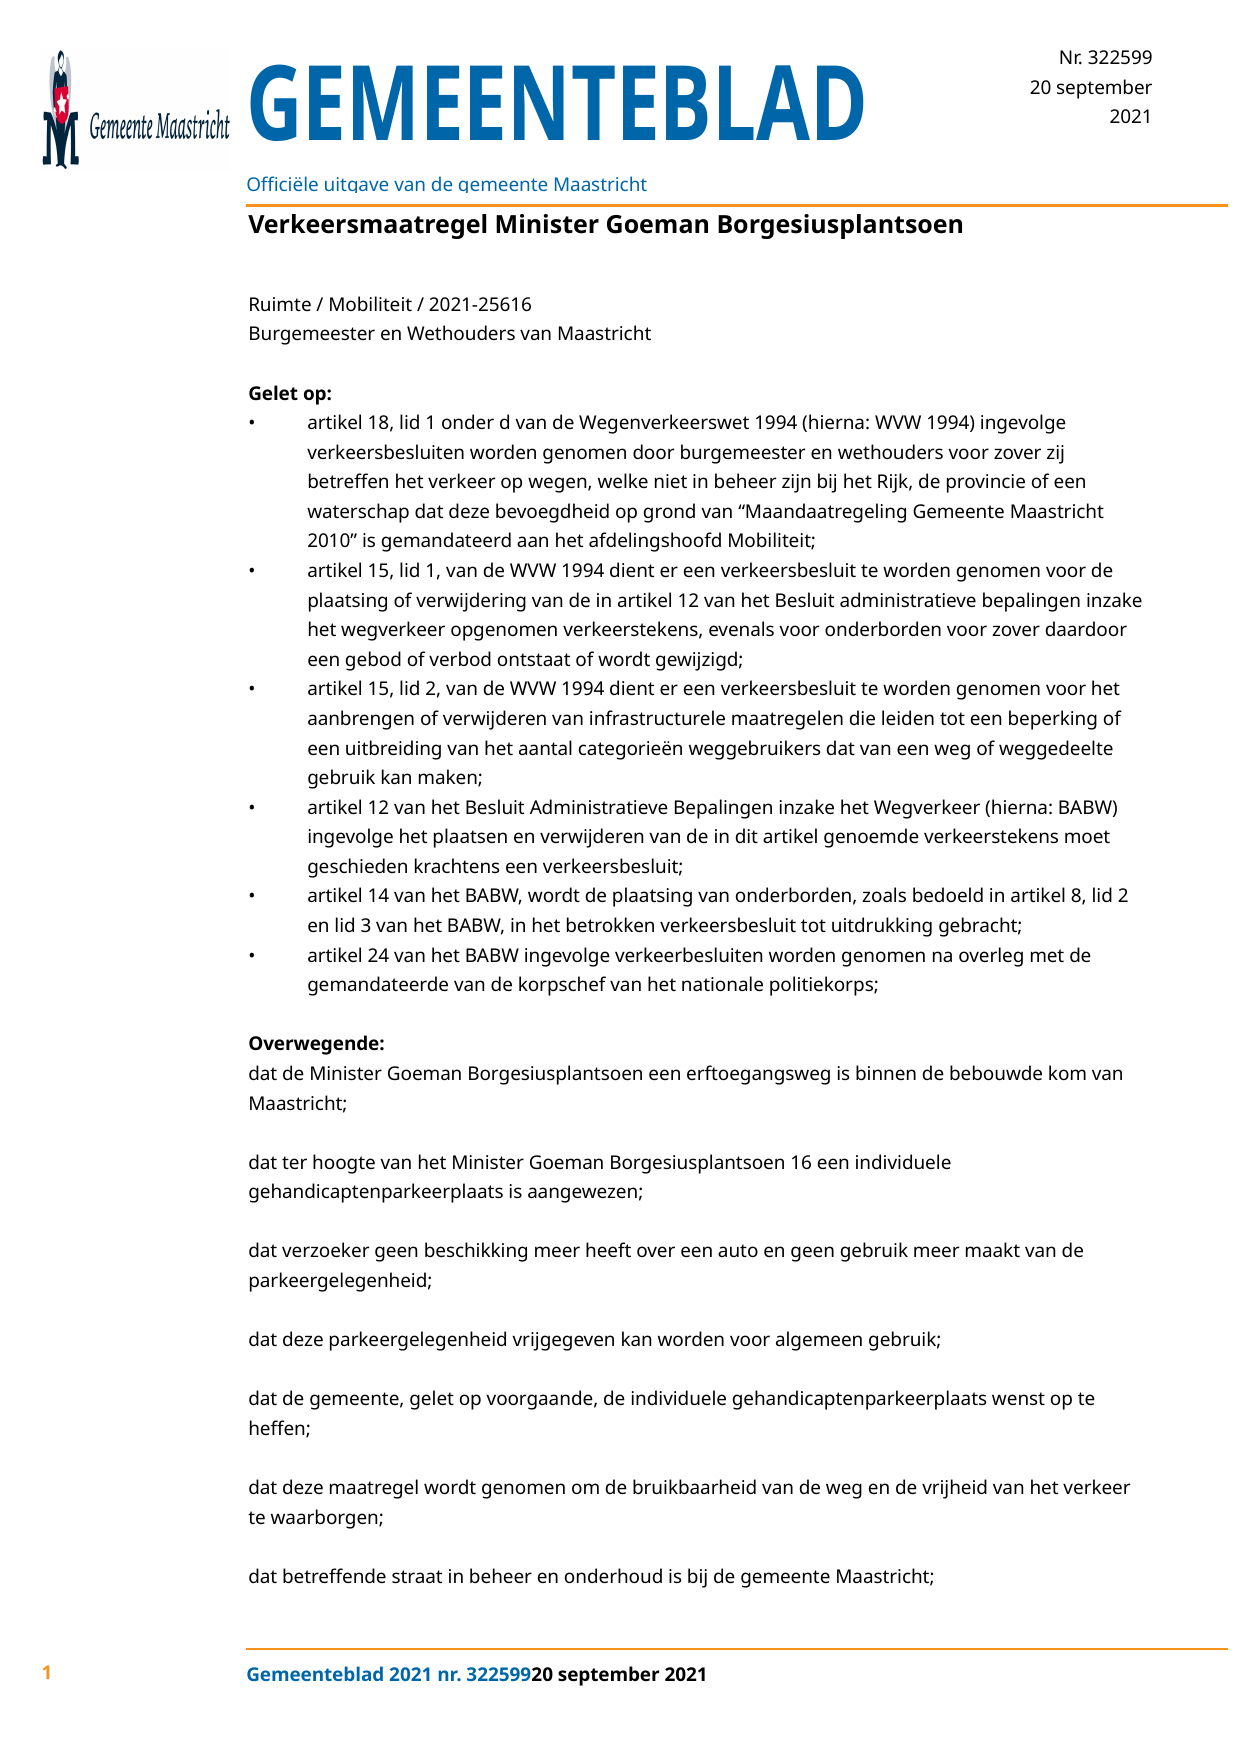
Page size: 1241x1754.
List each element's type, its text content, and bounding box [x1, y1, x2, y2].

text Overwegende: [248, 1031, 1152, 1056]
text Burgemeester en Wethouders van Maastricht [248, 321, 1152, 346]
text dat ter hoogte van het Minister Goeman Borgesiusplantsoen 16 een individuele gehandicaptenparkeerplaats is aangewezen; [248, 1149, 1152, 1204]
picture [41, 47, 231, 172]
text dat deze maatregel wordt genomen om de bruikbaarheid van de weg en de vrijheid van het verkeer te waarborgen; [248, 1474, 1152, 1530]
list artikel 18, lid 1 onder d van de Wegenverkeerswet 1994 (hierna: WVW 1994) ingevolge verkeersbesluiten worden genomen door burgemeester en wethouders voor zover zij betreffen het verkeer op wegen, welke niet in beheer zijn bij het Rijk, de provincie of een waterschap dat deze bevoegdheid op grond van “Maandaatregeling Gemeente Maastricht 2010” is gemandateerd aan het afdelingshoofd Mobiliteit; [248, 409, 1152, 553]
text dat betreffende straat in beheer en onderhoud is bij de gemeente Maastricht; [248, 1563, 1152, 1589]
list artikel 14 van het BABW, wordt de plaatsing van onderborden, zoals bedoeld in artikel 8, lid 2 en lid 3 van het BABW, in het betrokken verkeersbesluit tot uitdrukking gebracht; [248, 883, 1152, 938]
list artikel 12 van het Besluit Administratieve Bepalingen inzake het Wegverkeer (hierna: BABW) ingevolge het plaatsen en verwijderen van de in dit artikel genoemde verkeerstekens moet geschieden krachtens een verkeersbesluit; [248, 794, 1152, 879]
list artikel 15, lid 2, van de WVW 1994 dient er een verkeersbesluit te worden genomen voor het aanbrengen of verwijderen van infrastructurele maatregelen die leiden tot een beperking of een uitbreiding van het aantal categorieën weggebruikers dat van een weg of weggedeelte gebruik kan maken; [248, 676, 1152, 790]
text dat de gemeente, gelet op voorgaande, de individuele gehandicaptenparkeerplaats wenst op te heffen; [248, 1386, 1152, 1441]
text Ruimte / Mobiliteit / 2021-25616 [248, 291, 1152, 317]
text Gelet op: [248, 380, 1152, 406]
list artikel 15, lid 1, van de WVW 1994 dient er een verkeersbesluit te worden genomen voor de plaatsing of verwijdering van de in artikel 12 van het Besluit administratieve bepalingen inzake het wegverkeer opgenomen verkeerstekens, evenals voor onderborden voor zover daardoor een gebod of verbod ontstaat of wordt gewijzigd; [248, 557, 1152, 672]
text dat de Minister Goeman Borgesiusplantsoen een erftoegangsweg is binnen de bebouwde kom van Maastricht; [248, 1060, 1152, 1116]
text dat verzoeker geen beschikking meer heeft over een auto en geen gebruik meer maakt van de parkeergelegenheid; [248, 1238, 1152, 1293]
text dat deze parkeergelegenheid vrijgegeven kan worden voor algemeen gebruik; [248, 1326, 1152, 1352]
text Verkeersmaatregel Minister Goeman Borgesiusplantsoen [248, 207, 1152, 241]
list artikel 24 van het BABW ingevolge verkeerbesluiten worden genomen na overleg met de gemandateerde van de korpschef van het nationale politiekorps; [248, 942, 1152, 997]
